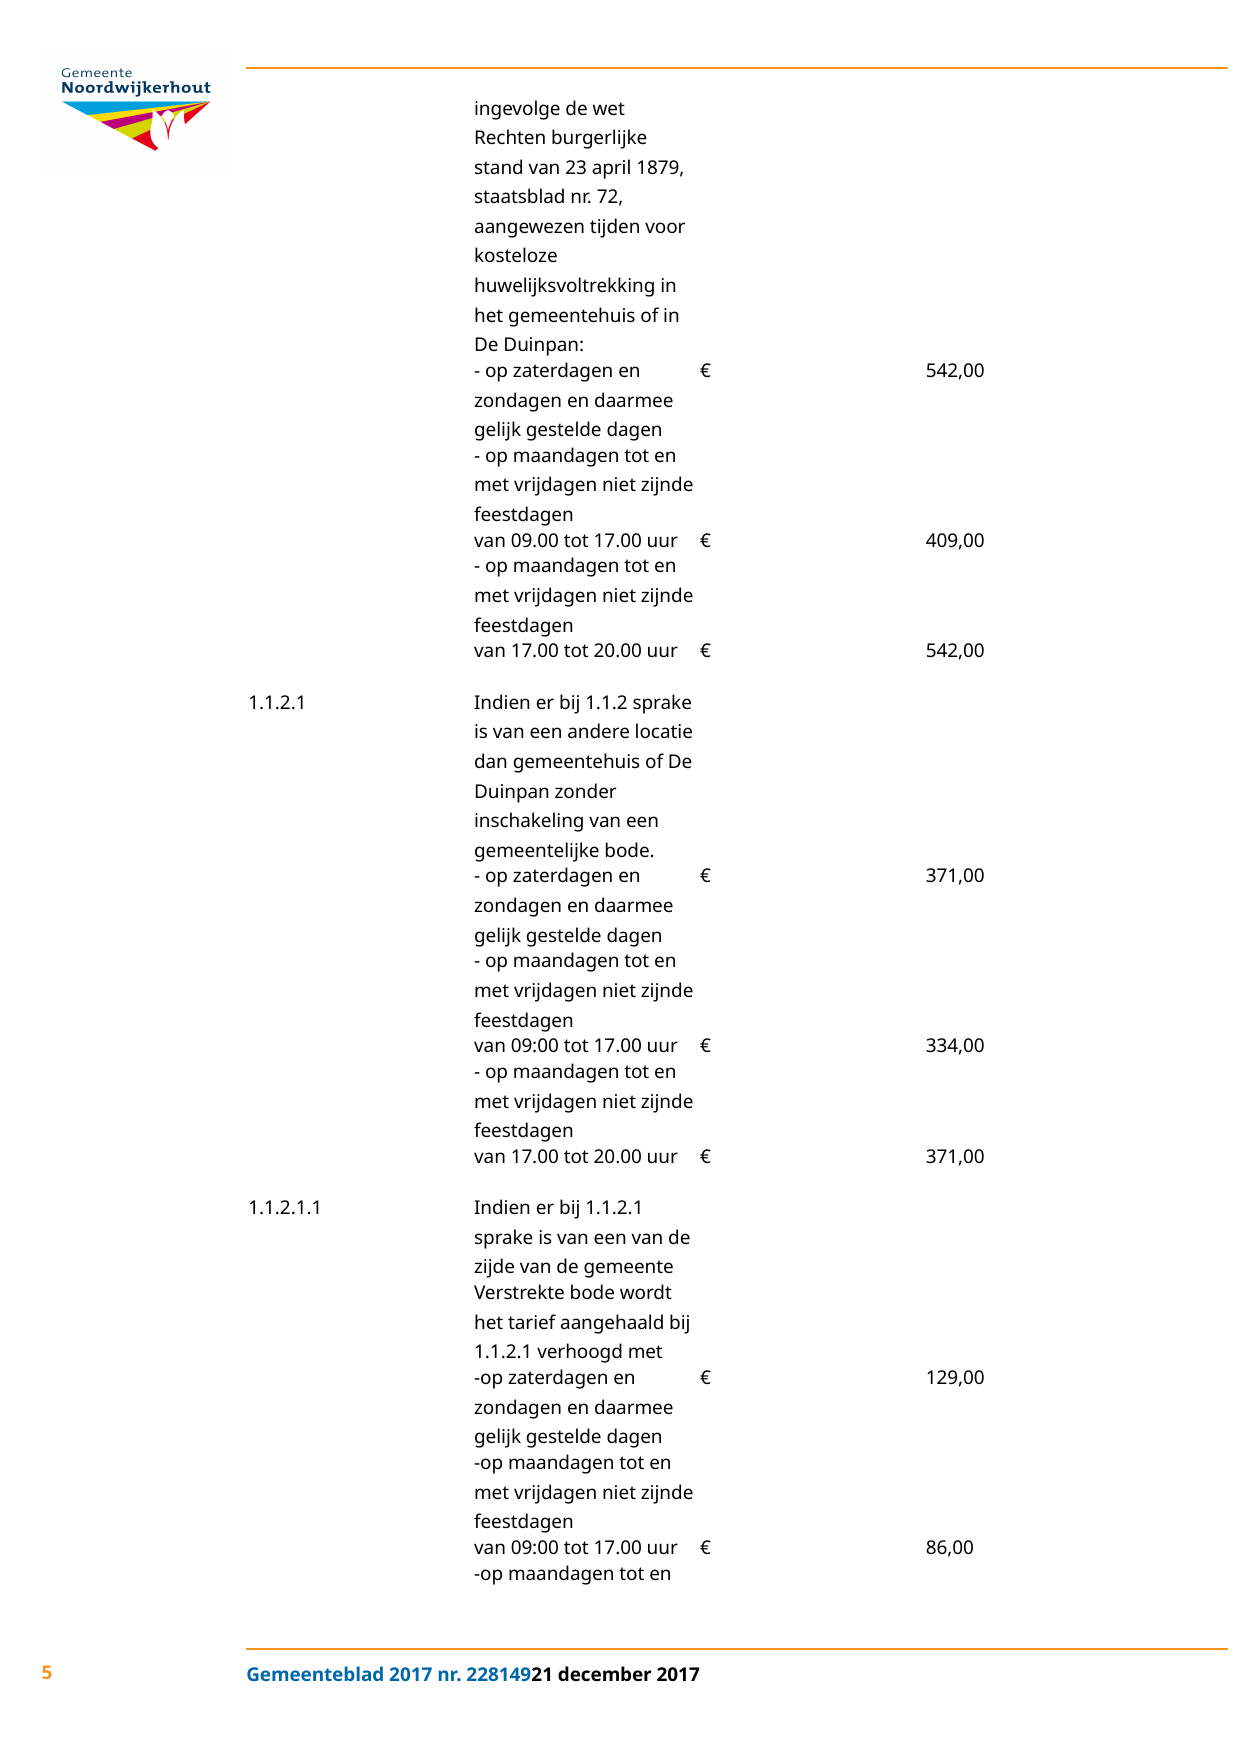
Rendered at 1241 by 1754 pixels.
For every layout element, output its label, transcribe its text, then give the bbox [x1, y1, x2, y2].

table_cell € [700, 1143, 926, 1169]
table_cell [248, 1364, 474, 1449]
table_cell € [700, 527, 926, 553]
table_cell [926, 663, 1152, 689]
table_cell [248, 1280, 474, 1364]
table_cell [700, 95, 926, 357]
table_cell [926, 553, 1152, 638]
table_cell € [700, 1364, 926, 1449]
table_cell -op maandagen tot en met vrijdagen niet zijnde feestdagen [474, 1449, 700, 1534]
table_cell [248, 1560, 474, 1586]
table_cell van 09.00 tot 17.00 uur [474, 527, 700, 553]
table_cell [248, 863, 474, 948]
table_cell [700, 948, 926, 1032]
table_cell 371,00 [926, 1143, 1152, 1169]
table_cell [926, 1058, 1152, 1143]
table_cell [700, 1560, 926, 1586]
table_cell [248, 1143, 474, 1169]
table_cell [926, 1169, 1152, 1194]
table_cell - op maandagen tot en met vrijdagen niet zijnde feestdagen [474, 553, 700, 638]
table_cell [248, 95, 474, 357]
table_cell - op maandagen tot en met vrijdagen niet zijnde feestdagen [474, 948, 700, 1032]
table_cell [248, 1449, 474, 1534]
table_cell [700, 1195, 926, 1279]
table_cell van 17.00 tot 20.00 uur [474, 1143, 700, 1169]
table_cell [700, 1169, 926, 1194]
table_cell [248, 1169, 474, 1194]
table_cell [248, 663, 474, 689]
table_cell [248, 1033, 474, 1058]
table_cell 1.1.2.1 [248, 689, 474, 863]
table_cell € [700, 638, 926, 663]
table_cell ingevolge de wet Rechten burgerlijke stand van 23 april 1879, staatsblad nr. 72, aangewezen tijden voor kosteloze huwelijksvoltrekking in het gemeentehuis of in De Duinpan: [474, 95, 700, 357]
table_cell [700, 553, 926, 638]
table_cell - op maandagen tot en met vrijdagen niet zijnde feestdagen [474, 442, 700, 527]
table_cell 1.1.2.1.1 [248, 1195, 474, 1279]
table_cell € [700, 1033, 926, 1058]
table_cell [248, 442, 474, 527]
table_cell [248, 948, 474, 1032]
table_cell [248, 638, 474, 663]
table_cell 334,00 [926, 1033, 1152, 1058]
table_cell € [700, 357, 926, 442]
table_cell van 09:00 tot 17.00 uur [474, 1033, 700, 1058]
table_cell [248, 553, 474, 638]
table_cell [926, 689, 1152, 863]
table_cell -op maandagen tot en [474, 1560, 700, 1586]
table_cell [248, 357, 474, 442]
table_cell Verstrekte bode wordt het tarief aangehaald bij 1.1.2.1 verhoogd met [474, 1280, 700, 1364]
table_cell [700, 663, 926, 689]
table_cell [926, 1449, 1152, 1534]
table_cell 129,00 [926, 1364, 1152, 1449]
table_cell Indien er bij 1.1.2.1 sprake is van een van de zijde van de gemeente [474, 1195, 700, 1279]
table_cell [474, 1169, 700, 1194]
table_cell 542,00 [926, 638, 1152, 663]
table_cell [926, 1280, 1152, 1364]
table_cell [700, 1058, 926, 1143]
picture [41, 47, 231, 172]
table_cell [700, 689, 926, 863]
table_cell 371,00 [926, 863, 1152, 948]
table_cell [248, 1534, 474, 1560]
table_cell [926, 95, 1152, 357]
table_cell € [700, 863, 926, 948]
table_cell - op zaterdagen en zondagen en daarmee gelijk gestelde dagen [474, 357, 700, 442]
table_cell [700, 442, 926, 527]
table_cell - op maandagen tot en met vrijdagen niet zijnde feestdagen [474, 1058, 700, 1143]
table_cell [926, 1195, 1152, 1279]
table_cell [926, 442, 1152, 527]
table_cell [926, 948, 1152, 1032]
table_cell [700, 1449, 926, 1534]
table_cell -op zaterdagen en zondagen en daarmee gelijk gestelde dagen [474, 1364, 700, 1449]
table_cell [926, 1560, 1152, 1586]
table_cell [474, 663, 700, 689]
table_cell Indien er bij 1.1.2 sprake is van een andere locatie dan gemeentehuis of De Duinpan zonder inschakeling van een gemeentelijke bode. [474, 689, 700, 863]
table_cell [248, 1058, 474, 1143]
table_cell [700, 1280, 926, 1364]
table_cell € [700, 1534, 926, 1560]
table_cell 542,00 [926, 357, 1152, 442]
table_cell van 09:00 tot 17.00 uur [474, 1534, 700, 1560]
table_cell - op zaterdagen en zondagen en daarmee gelijk gestelde dagen [474, 863, 700, 948]
table_cell [248, 527, 474, 553]
table_cell 409,00 [926, 527, 1152, 553]
table_cell van 17.00 tot 20.00 uur [474, 638, 700, 663]
table_cell 86,00 [926, 1534, 1152, 1560]
